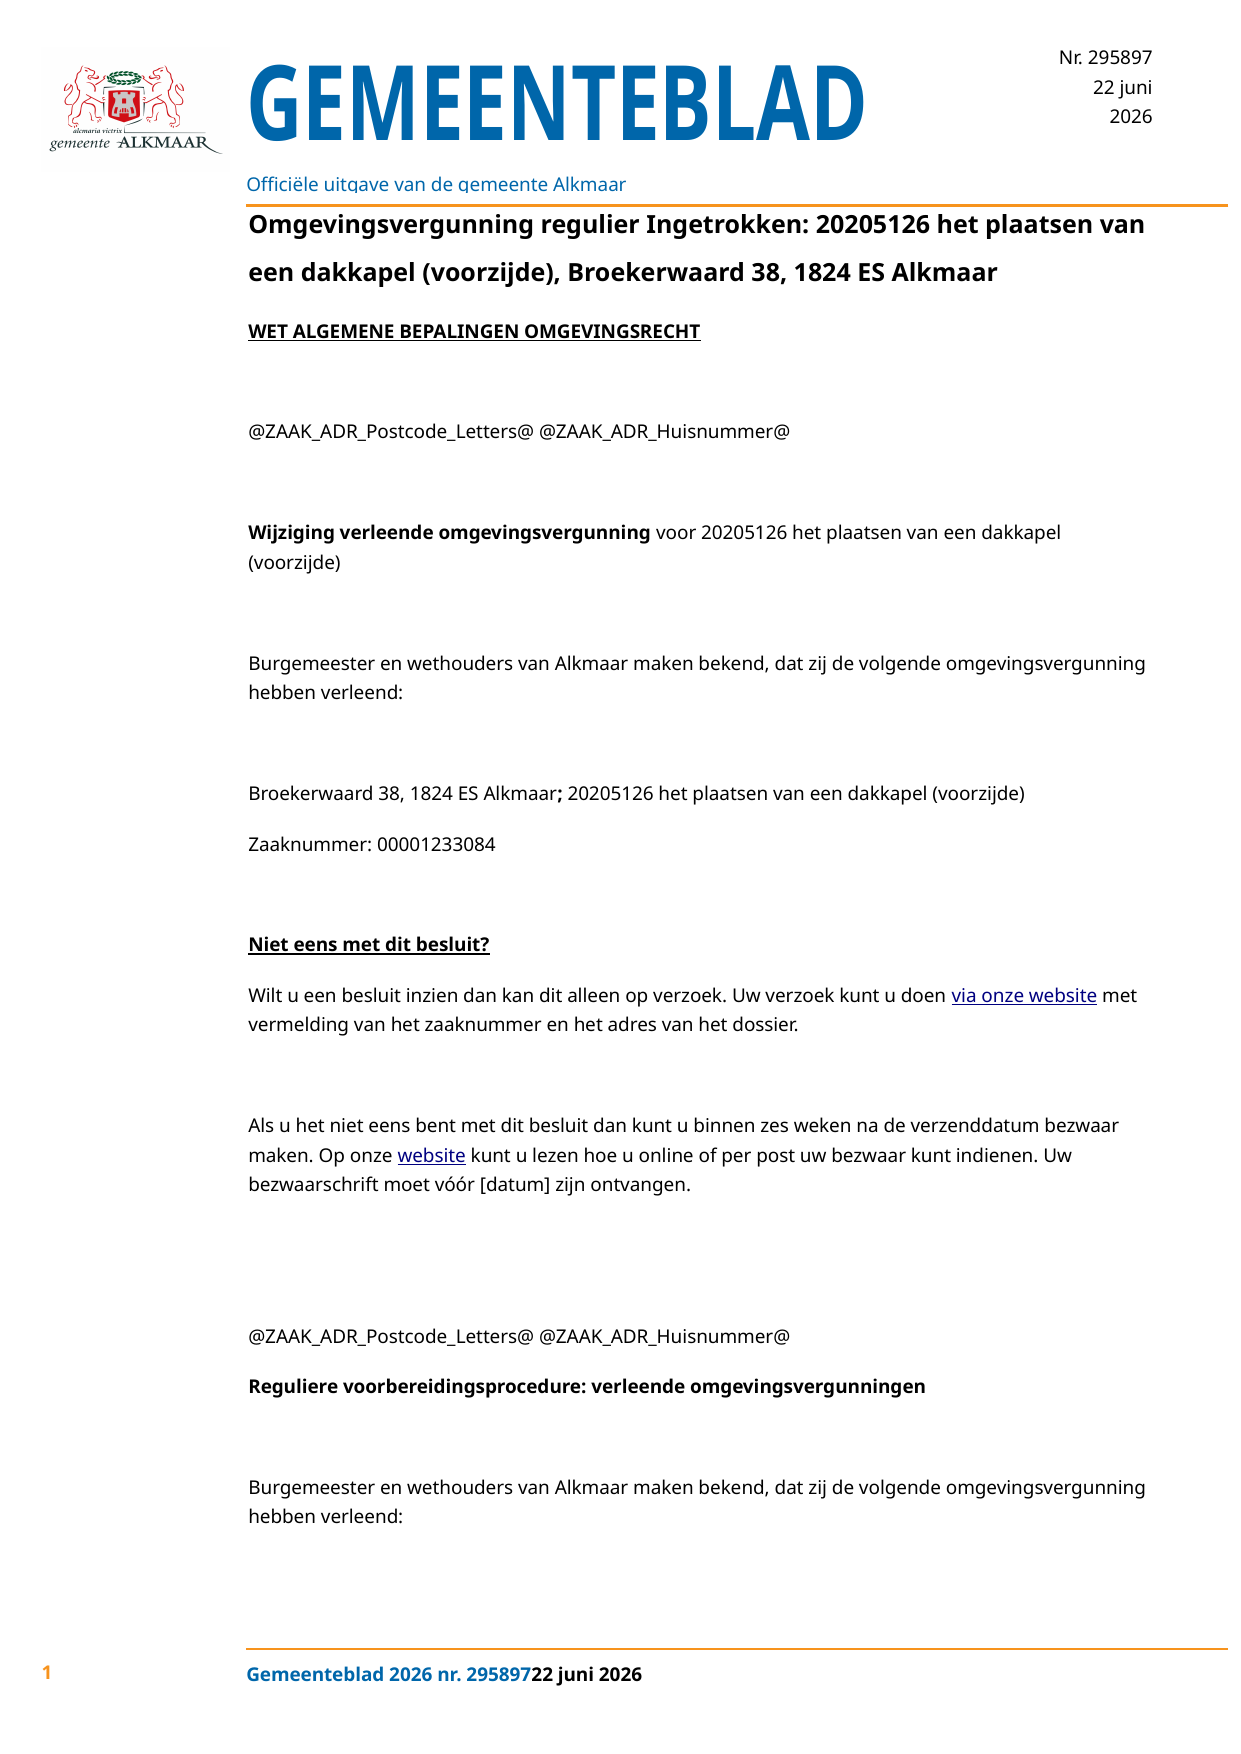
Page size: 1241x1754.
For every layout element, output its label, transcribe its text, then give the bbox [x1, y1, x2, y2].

text Burgemeester en wethouders van Alkmaar maken bekend, dat zij de volgende omgevingsvergunning hebben verleend: [248, 650, 1152, 705]
text Niet eens met dit besluit? [248, 932, 1152, 957]
text Als u het niet eens bent met dit besluit dan kunt u binnen zes weken na de verzenddatum bezwaar maken. Op onze website kunt u lezen hoe u online of per post uw bezwaar kunt indienen. Uw bezwaarschrift moet vóór [datum] zijn ontvangen. [248, 1112, 1152, 1197]
text Broekerwaard 38, 1824 ES Alkmaar; 20205126 het plaatsen van een dakkapel (voorzijde) [248, 780, 1152, 806]
text Omgevingsvergunning regulier Ingetrokken: 20205126 het plaatsen van een dakkapel (voorzijde), Broekerwaard 38, 1824 ES Alkmaar [248, 207, 1152, 288]
text WET ALGEMENE BEPALINGEN OMGEVINGSRECHT [248, 318, 1152, 344]
text Zaaknummer: 00001233084 [248, 831, 1152, 857]
text Wijziging verleende omgevingsvergunning voor 20205126 het plaatsen van een dakkapel (voorzijde) [248, 519, 1152, 575]
picture [41, 47, 231, 172]
text Wilt u een besluit inzien dan kan dit alleen op verzoek. Uw verzoek kunt u doen via onze website met vermelding van het zaaknummer en het adres van het dossier. [248, 982, 1152, 1037]
text Burgemeester en wethouders van Alkmaar maken bekend, dat zij de volgende omgevingsvergunning hebben verleend: [248, 1474, 1152, 1529]
text Reguliere voorbereidingsprocedure: verleende omgevingsvergunningen [248, 1373, 1152, 1399]
text @ZAAK_ADR_Postcode_Letters@ @ZAAK_ADR_Huisnummer@ [248, 419, 1152, 444]
text @ZAAK_ADR_Postcode_Letters@ @ZAAK_ADR_Huisnummer@ [248, 1323, 1152, 1349]
